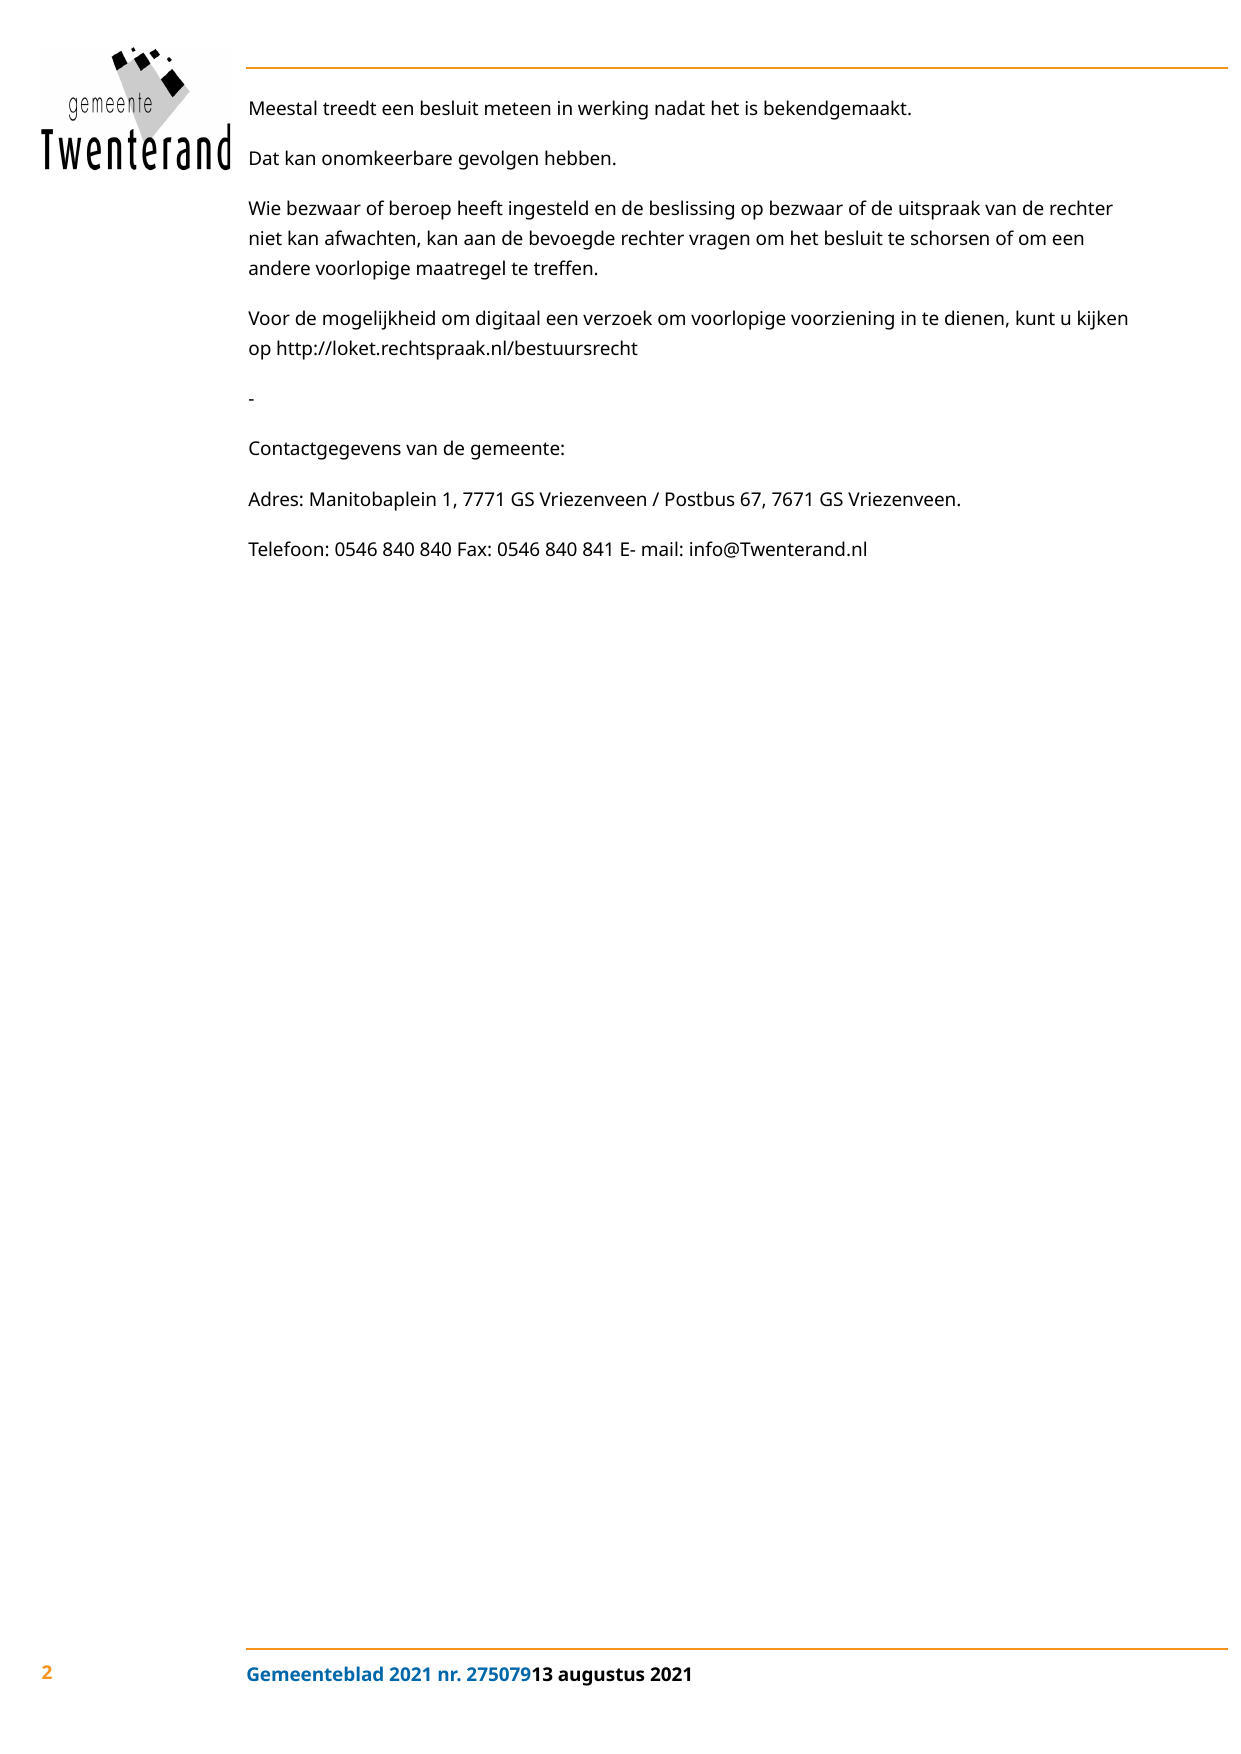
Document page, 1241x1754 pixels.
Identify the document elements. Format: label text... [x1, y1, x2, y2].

text Dat kan onomkeerbare gevolgen hebben. [248, 145, 1152, 171]
text Meestal treedt een besluit meteen in werking nadat het is bekendgemaakt. [248, 95, 1152, 121]
text Adres: Manitobaplein 1, 7771 GS Vriezenveen / Postbus 67, 7671 GS Vriezenveen. [248, 486, 1152, 512]
text Contactgegevens van de gemeente: [248, 436, 1152, 461]
text Wie bezwaar of beroep heeft ingesteld en de beslissing op bezwaar of de uitspraak van de rechter niet kan afwachten, kan aan de bevoegde rechter vragen om het besluit te schorsen of om een andere voorlopige maatregel te treffen. [248, 196, 1152, 281]
text Telefoon: 0546 840 840 Fax: 0546 840 841 E- mail: info@Twenterand.nl [248, 536, 1152, 562]
picture [41, 47, 231, 172]
text - [248, 385, 1152, 411]
text Voor de mogelijkheid om digitaal een verzoek om voorlopige voorziening in te dienen, kunt u kijken op http://loket.rechtspraak.nl/bestuursrecht [248, 305, 1152, 361]
